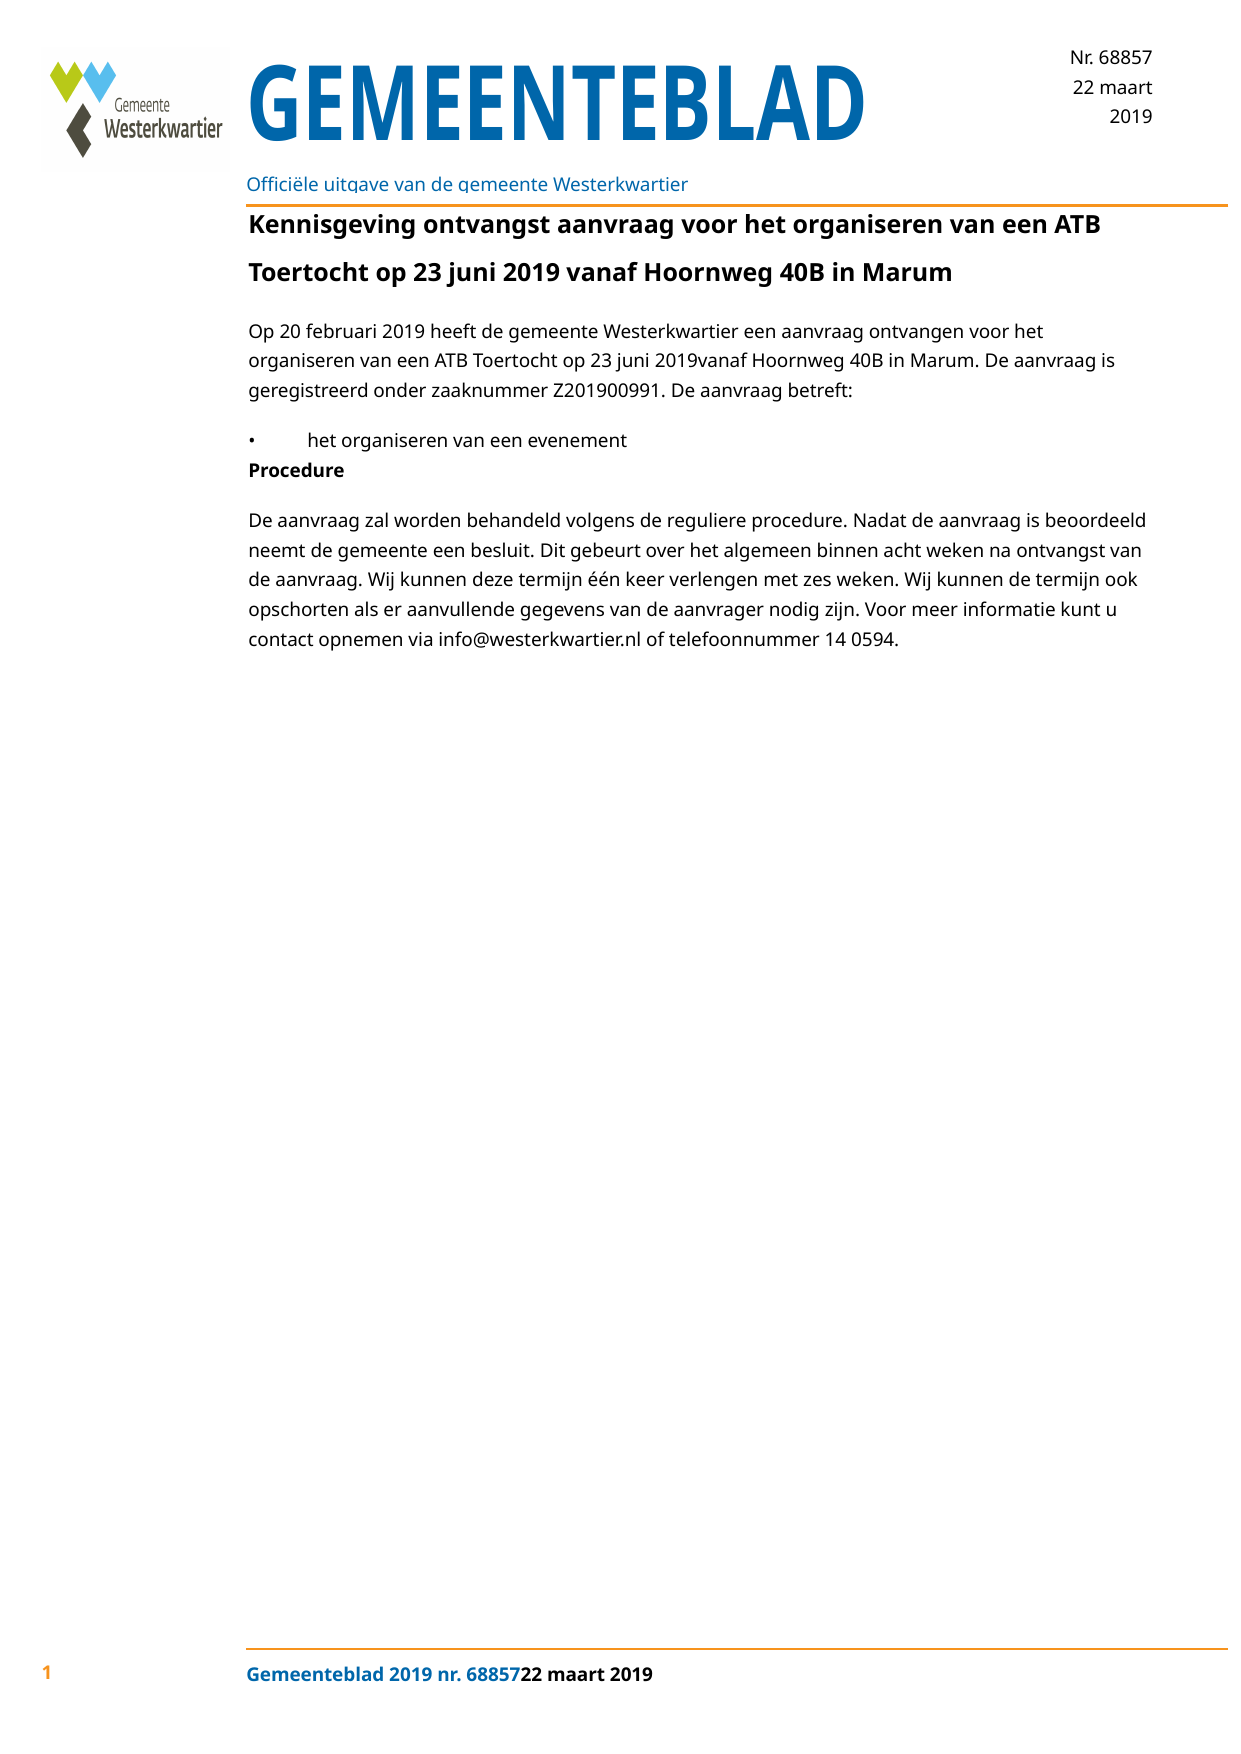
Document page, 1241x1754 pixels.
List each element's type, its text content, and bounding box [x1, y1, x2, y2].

text De aanvraag zal worden behandeld volgens de reguliere procedure. Nadat de aanvraag is beoordeeld neemt de gemeente een besluit. Dit gebeurt over het algemeen binnen acht weken na ontvangst van de aanvraag. Wij kunnen deze termijn één keer verlengen met zes weken. Wij kunnen de termijn ook opschorten als er aanvullende gegevens van de aanvrager nodig zijn. Voor meer informatie kunt u contact opnemen via info@westerkwartier.nl of telefoonnummer 14 0594. [248, 507, 1152, 652]
picture [41, 47, 231, 172]
list het organiseren van een evenement [248, 427, 1152, 453]
text Kennisgeving ontvangst aanvraag voor het organiseren van een ATB Toertocht op 23 juni 2019 vanaf Hoornweg 40B in Marum [248, 207, 1152, 288]
text Op 20 februari 2019 heeft de gemeente Westerkwartier een aanvraag ontvangen voor het organiseren van een ATB Toertocht op 23 juni 2019vanaf Hoornweg 40B in Marum. De aanvraag is geregistreerd onder zaaknummer Z201900991. De aanvraag betreft: [248, 318, 1152, 403]
text Procedure [248, 457, 1152, 483]
